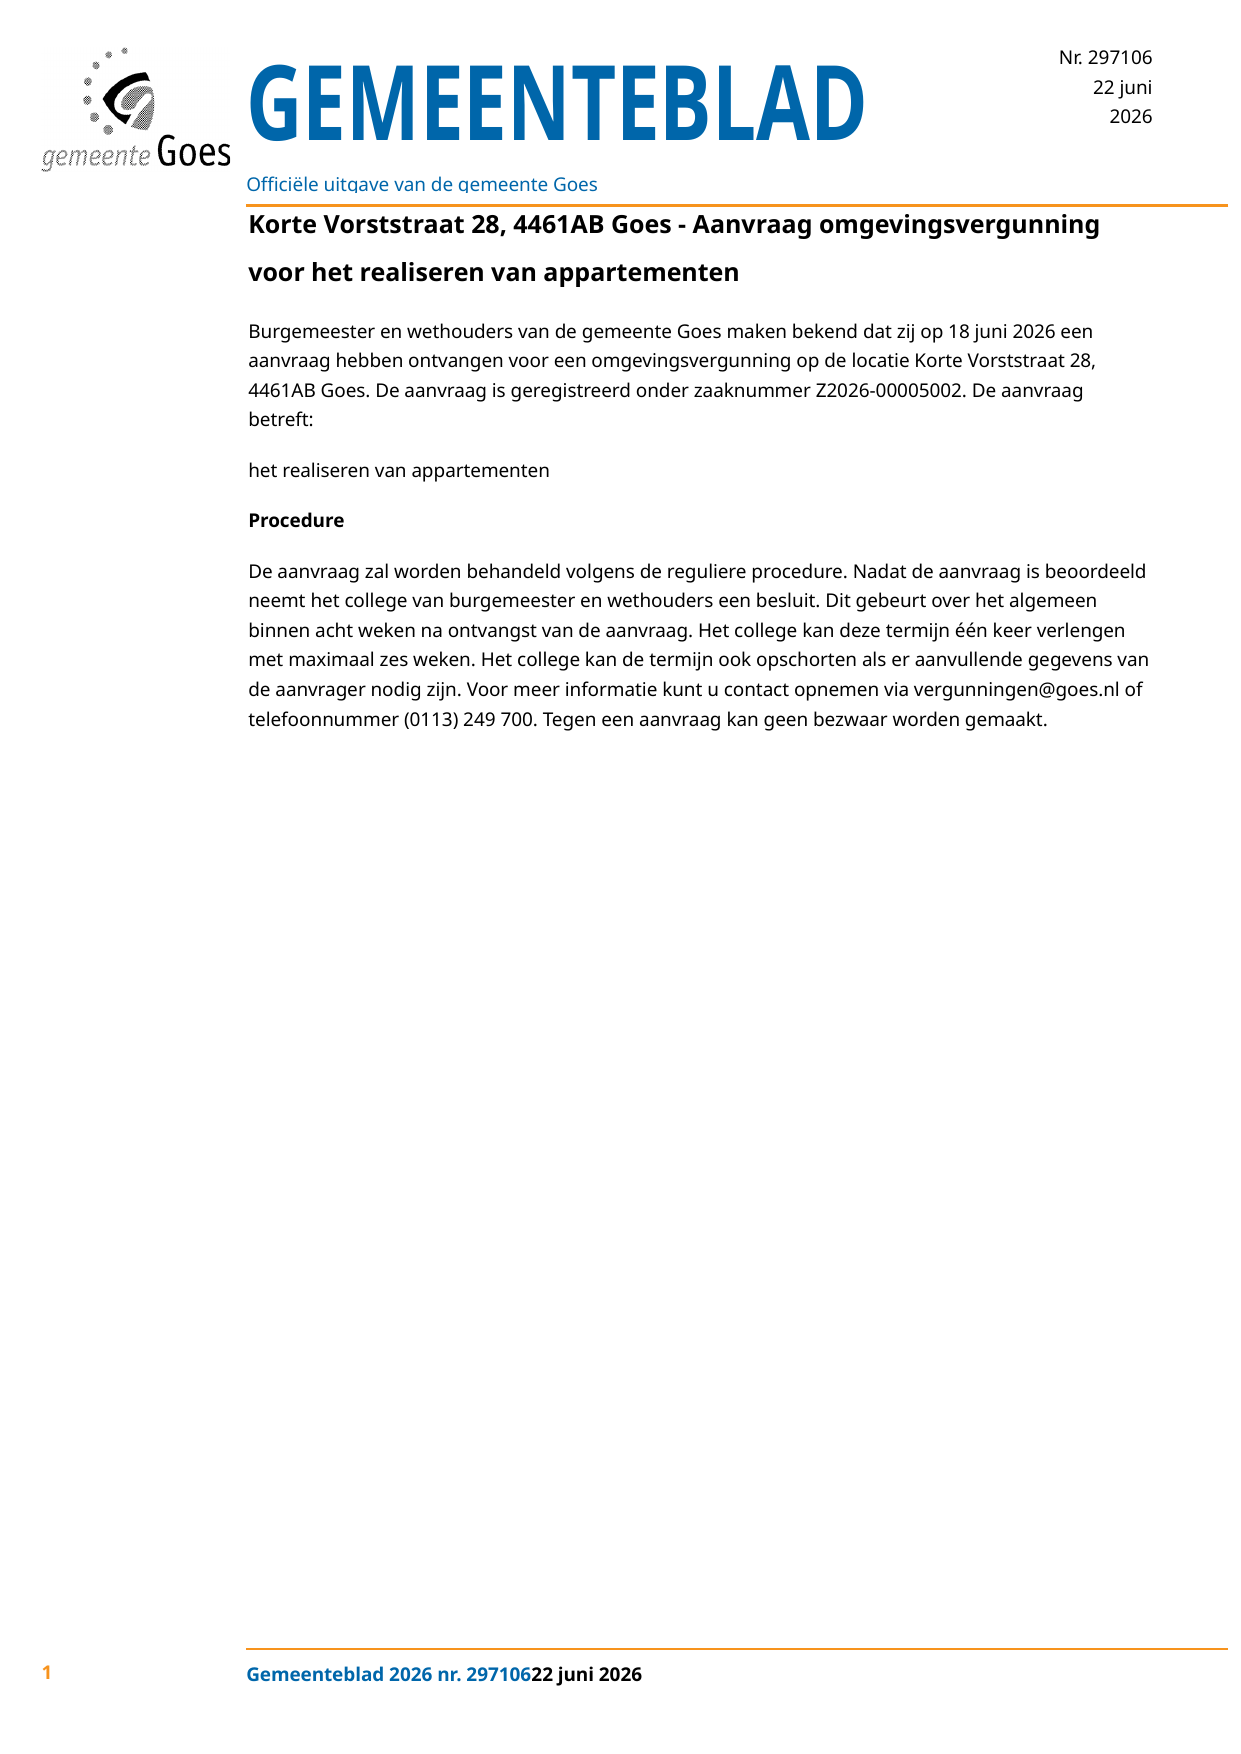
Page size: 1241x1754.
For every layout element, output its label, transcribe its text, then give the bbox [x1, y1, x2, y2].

text De aanvraag zal worden behandeld volgens de reguliere procedure. Nadat de aanvraag is beoordeeld neemt het college van burgemeester en wethouders een besluit. Dit gebeurt over het algemeen binnen acht weken na ontvangst van de aanvraag. Het college kan deze termijn één keer verlengen met maximaal zes weken. Het college kan de termijn ook opschorten als er aanvullende gegevens van de aanvrager nodig zijn. Voor meer informatie kunt u contact opnemen via vergunningen@goes.nl of telefoonnummer (0113) 249 700. Tegen een aanvraag kan geen bezwaar worden gemaakt. [248, 558, 1152, 732]
text het realiseren van appartementen [248, 457, 1152, 483]
text Burgemeester en wethouders van de gemeente Goes maken bekend dat zij op 18 juni 2026 een aanvraag hebben ontvangen voor een omgevingsvergunning op de locatie Korte Vorststraat 28, 4461AB Goes. De aanvraag is geregistreerd onder zaaknummer Z2026-00005002. De aanvraag betreft: [248, 318, 1152, 432]
text Korte Vorststraat 28, 4461AB Goes - Aanvraag omgevingsvergunning voor het realiseren van appartementen [248, 207, 1152, 288]
picture [41, 47, 231, 172]
text Procedure [248, 507, 1152, 533]
